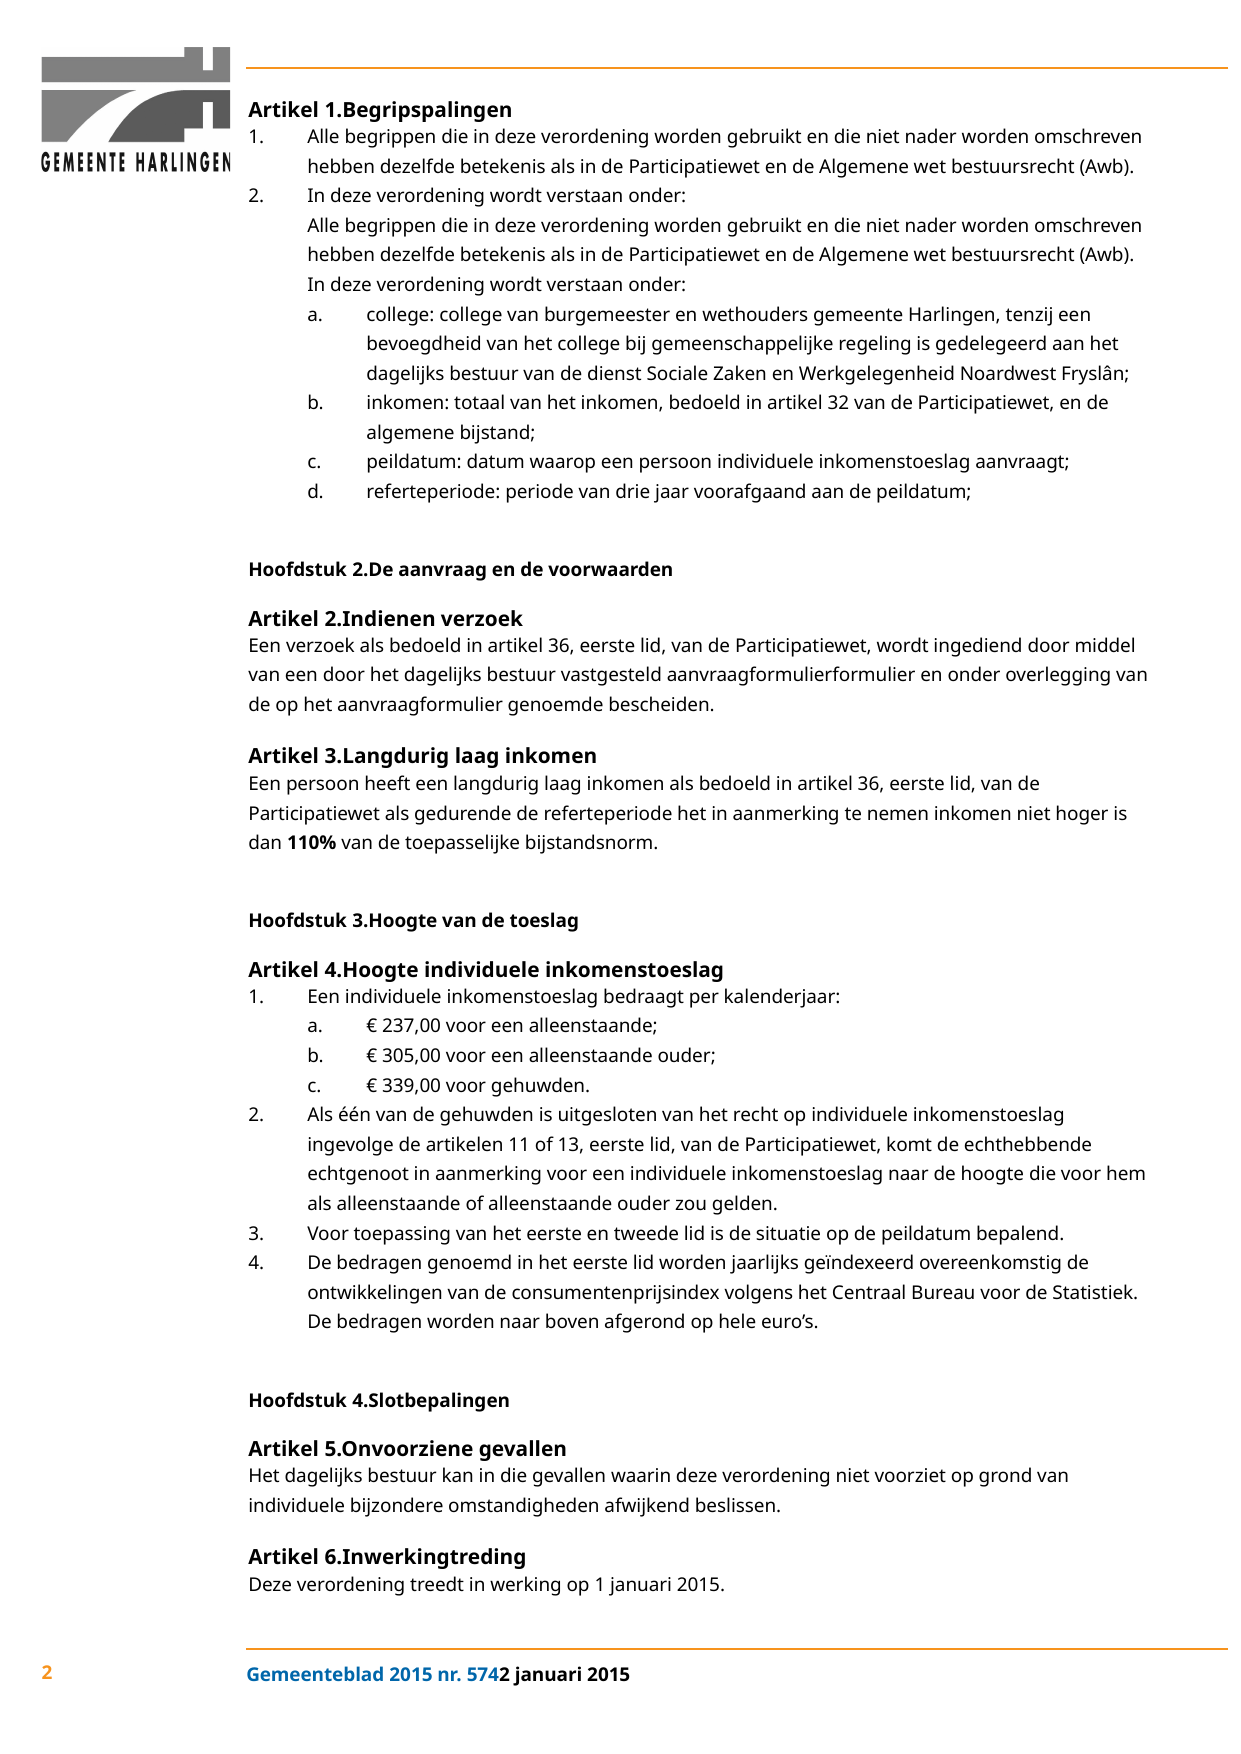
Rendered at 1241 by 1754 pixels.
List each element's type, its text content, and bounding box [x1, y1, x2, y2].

text Het dagelijks bestuur kan in die gevallen waarin deze verordening niet voorziet op grond van individuele bijzondere omstandigheden afwijkend beslissen. [248, 1462, 1152, 1518]
list € 237,00 voor een alleenstaande; [307, 1013, 1152, 1038]
list Alle begrippen die in deze verordening worden gebruikt en die niet nader worden omschreven hebben dezelfde betekenis als in de Participatiewet en de Algemene wet bestuursrecht (Awb). [248, 123, 1152, 178]
list Voor toepassing van het eerste en tweede lid is de situatie op de peildatum bepalend. [248, 1220, 1152, 1246]
list referteperiode: periode van drie jaar voorafgaand aan de peildatum; [307, 478, 1152, 504]
text Hoofdstuk 3.Hoogte van de toeslag [248, 905, 1152, 934]
text Hoofdstuk 4.Slotbepalingen [248, 1385, 1152, 1413]
list Als één van de gehuwden is uitgesloten van het recht op individuele inkomenstoeslag ingevolge de artikelen 11 of 13, eerste lid, van de Participatiewet, komt de echthebbende echtgenoot in aanmerking voor een individuele inkomenstoeslag naar de hoogte die voor hem als alleenstaande of alleenstaande ouder zou gelden. [248, 1101, 1152, 1216]
list Een individuele inkomenstoeslag bedraagt per kalenderjaar: [248, 983, 1152, 1009]
list Alle begrippen die in deze verordening worden gebruikt en die niet nader worden omschreven hebben dezelfde betekenis als in de Participatiewet en de Algemene wet bestuursrecht (Awb). [248, 212, 1152, 267]
list peildatum: datum waarop een persoon individuele inkomenstoeslag aanvraagt; [307, 449, 1152, 474]
text Artikel 1.Begripspalingen [248, 95, 1152, 123]
list € 339,00 voor gehuwden. [307, 1072, 1152, 1098]
text Artikel 6.Inwerkingtreding [248, 1542, 1152, 1571]
list inkomen: totaal van het inkomen, bedoeld in artikel 32 van de Participatiewet, en de algemene bijstand; [307, 389, 1152, 445]
list De bedragen genoemd in het eerste lid worden jaarlijks geïndexeerd overeenkomstig de ontwikkelingen van de consumentenprijsindex volgens het Centraal Bureau voor de Statistiek. De bedragen worden naar boven afgerond op hele euro’s. [248, 1249, 1152, 1334]
text Een persoon heeft een langdurig laag inkomen als bedoeld in artikel 36, eerste lid, van de Participatiewet als gedurende de referteperiode het in aanmerking te nemen inkomen niet hoger is dan 110% van de toepasselijke bijstandsnorm. [248, 770, 1152, 855]
picture [41, 47, 231, 172]
list In deze verordening wordt verstaan onder: [248, 182, 1152, 208]
text Artikel 4.Hoogte individuele inkomenstoeslag [248, 955, 1152, 983]
text Artikel 2.Indienen verzoek [248, 604, 1152, 632]
list € 305,00 voor een alleenstaande ouder; [307, 1042, 1152, 1068]
text Artikel 3.Langdurig laag inkomen [248, 742, 1152, 770]
text Een verzoek als bedoeld in artikel 36, eerste lid, van de Participatiewet, wordt ingediend door middel van een door het dagelijks bestuur vastgesteld aanvraagformulierformulier en onder overlegging van de op het aanvraagformulier genoemde bescheiden. [248, 632, 1152, 717]
text Artikel 5.Onvoorziene gevallen [248, 1434, 1152, 1462]
list college: college van burgemeester en wethouders gemeente Harlingen, tenzij een bevoegdheid van het college bij gemeenschappelijke regeling is gedelegeerd aan het dagelijks bestuur van de dienst Sociale Zaken en Werkgelegenheid Noardwest Fryslân; [307, 301, 1152, 386]
text Hoofdstuk 2.De aanvraag en de voorwaarden [248, 554, 1152, 583]
text Deze verordening treedt in werking op 1 januari 2015. [248, 1571, 1152, 1597]
list In deze verordening wordt verstaan onder: [248, 271, 1152, 297]
